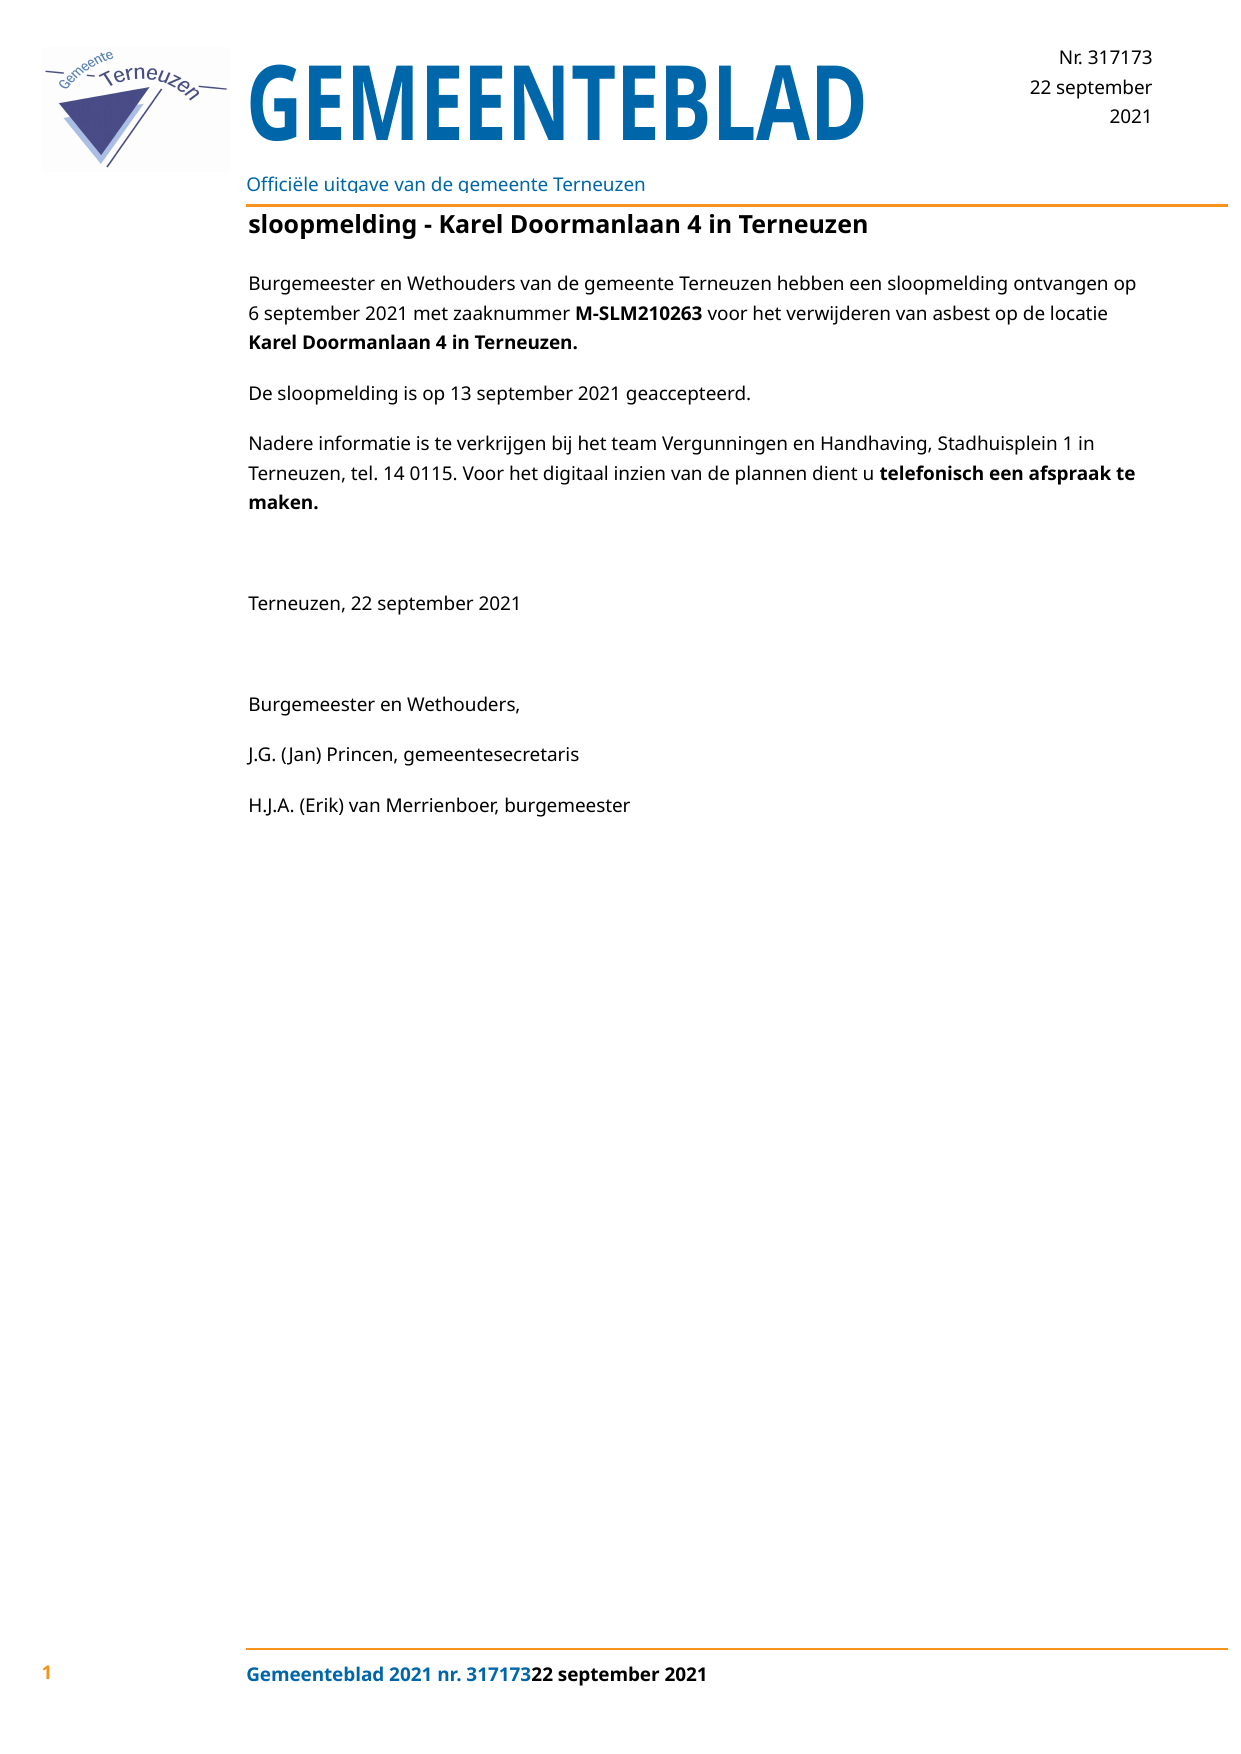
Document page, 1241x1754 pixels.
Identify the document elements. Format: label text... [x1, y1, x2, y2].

text Burgemeester en Wethouders van de gemeente Terneuzen hebben een sloopmelding ontvangen op 6 september 2021 met zaaknummer M-SLM210263 voor het verwijderen van asbest op de locatie Karel Doormanlaan 4 in Terneuzen. [248, 270, 1152, 355]
picture [41, 47, 231, 172]
text Burgemeester en Wethouders, [248, 691, 1152, 717]
text sloopmelding - Karel Doormanlaan 4 in Terneuzen [248, 207, 1152, 241]
text Nadere informatie is te verkrijgen bij het team Vergunningen en Handhaving, Stadhuisplein 1 in Terneuzen, tel. 14 0115. Voor het digitaal inzien van de plannen dient u telefonisch een afspraak te maken. [248, 430, 1152, 515]
text Terneuzen, 22 september 2021 [248, 590, 1152, 616]
text J.G. (Jan) Princen, gemeentesecretaris [248, 742, 1152, 767]
text H.J.A. (Erik) van Merrienboer, burgemeester [248, 792, 1152, 818]
text De sloopmelding is op 13 september 2021 geaccepteerd. [248, 380, 1152, 406]
